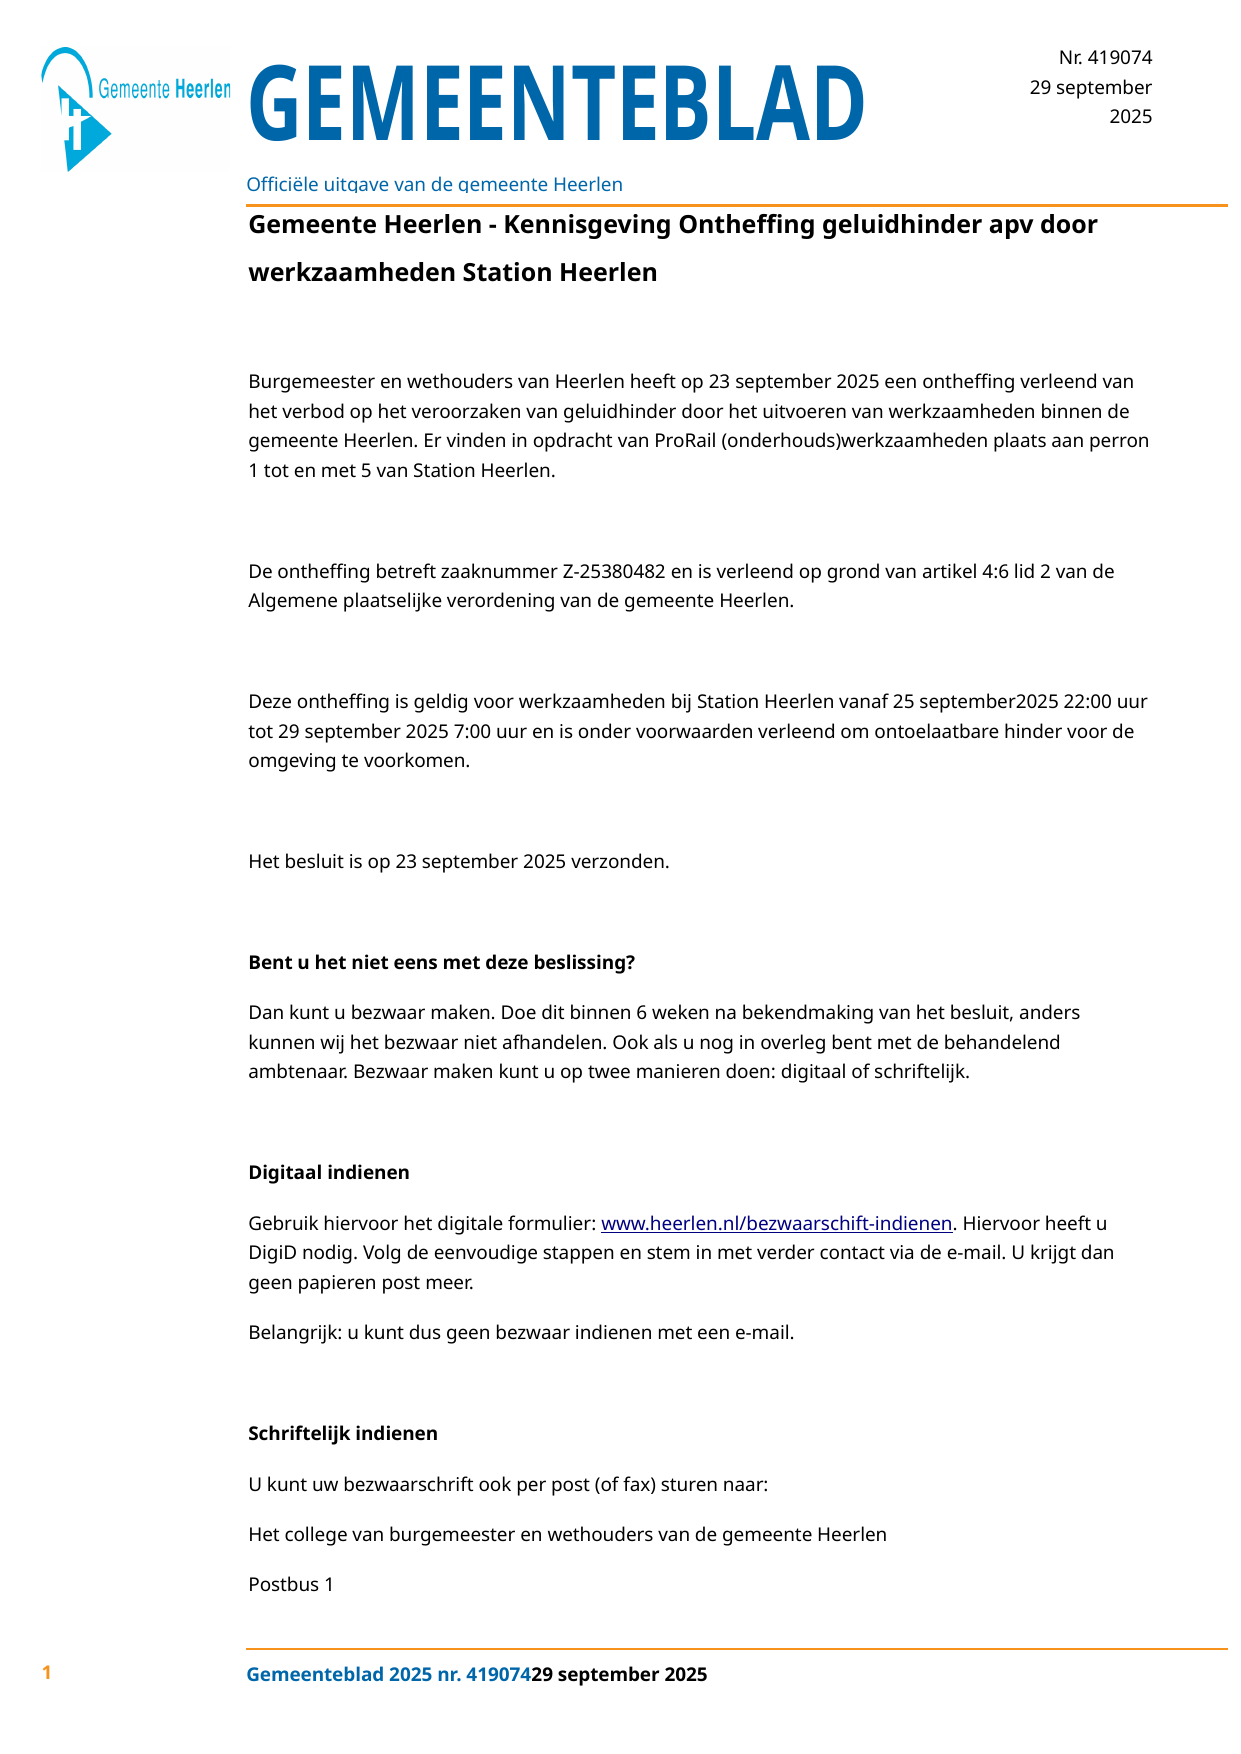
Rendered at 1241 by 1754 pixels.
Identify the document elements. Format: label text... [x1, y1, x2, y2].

text De ontheffing betreft zaaknummer Z-25380482 en is verleend op grond van artikel 4:6 lid 2 van de Algemene plaatselijke verordening van de gemeente Heerlen. [248, 558, 1152, 613]
text Belangrijk: u kunt dus geen bezwaar indienen met een e-mail. [248, 1319, 1152, 1345]
text Dan kunt u bezwaar maken. Doe dit binnen 6 weken na bekendmaking van het besluit, anders kunnen wij het bezwaar niet afhandelen. Ook als u nog in overleg bent met de behandelend ambtenaar. Bezwaar maken kunt u op twee manieren doen: digitaal of schriftelijk. [248, 999, 1152, 1084]
text Het besluit is op 23 september 2025 verzonden. [248, 848, 1152, 874]
text U kunt uw bezwaarschrift ook per post (of fax) sturen naar: [248, 1471, 1152, 1497]
picture [41, 47, 231, 172]
text Bent u het niet eens met deze beslissing? [248, 949, 1152, 975]
text Digitaal indienen [248, 1159, 1152, 1185]
text Het college van burgemeester en wethouders van de gemeente Heerlen [248, 1521, 1152, 1547]
text Deze ontheffing is geldig voor werkzaamheden bij Station Heerlen vanaf 25 september2025 22:00 uur tot 29 september 2025 7:00 uur en is onder voorwaarden verleend om ontoelaatbare hinder voor de omgeving te voorkomen. [248, 688, 1152, 773]
text Postbus 1 [248, 1572, 1152, 1597]
text Gemeente Heerlen - Kennisgeving Ontheffing geluidhinder apv door werkzaamheden Station Heerlen [248, 207, 1152, 288]
picture [41, 47, 59, 70]
text Burgemeester en wethouders van Heerlen heeft op 23 september 2025 een ontheffing verleend van het verbod op het veroorzaken van geluidhinder door het uitvoeren van werkzaamheden binnen de gemeente Heerlen. Er vinden in opdracht van ProRail (onderhouds)werkzaamheden plaats aan perron 1 tot en met 5 van Station Heerlen. [248, 368, 1152, 483]
text Gebruik hiervoor het digitale formulier: www.heerlen.nl/bezwaarschift-indienen. Hiervoor heeft u DigiD nodig. Volg de eenvoudige stappen en stem in met verder contact via de e-mail. U krijgt dan geen papieren post meer. [248, 1210, 1152, 1295]
text Schriftelijk indienen [248, 1420, 1152, 1446]
